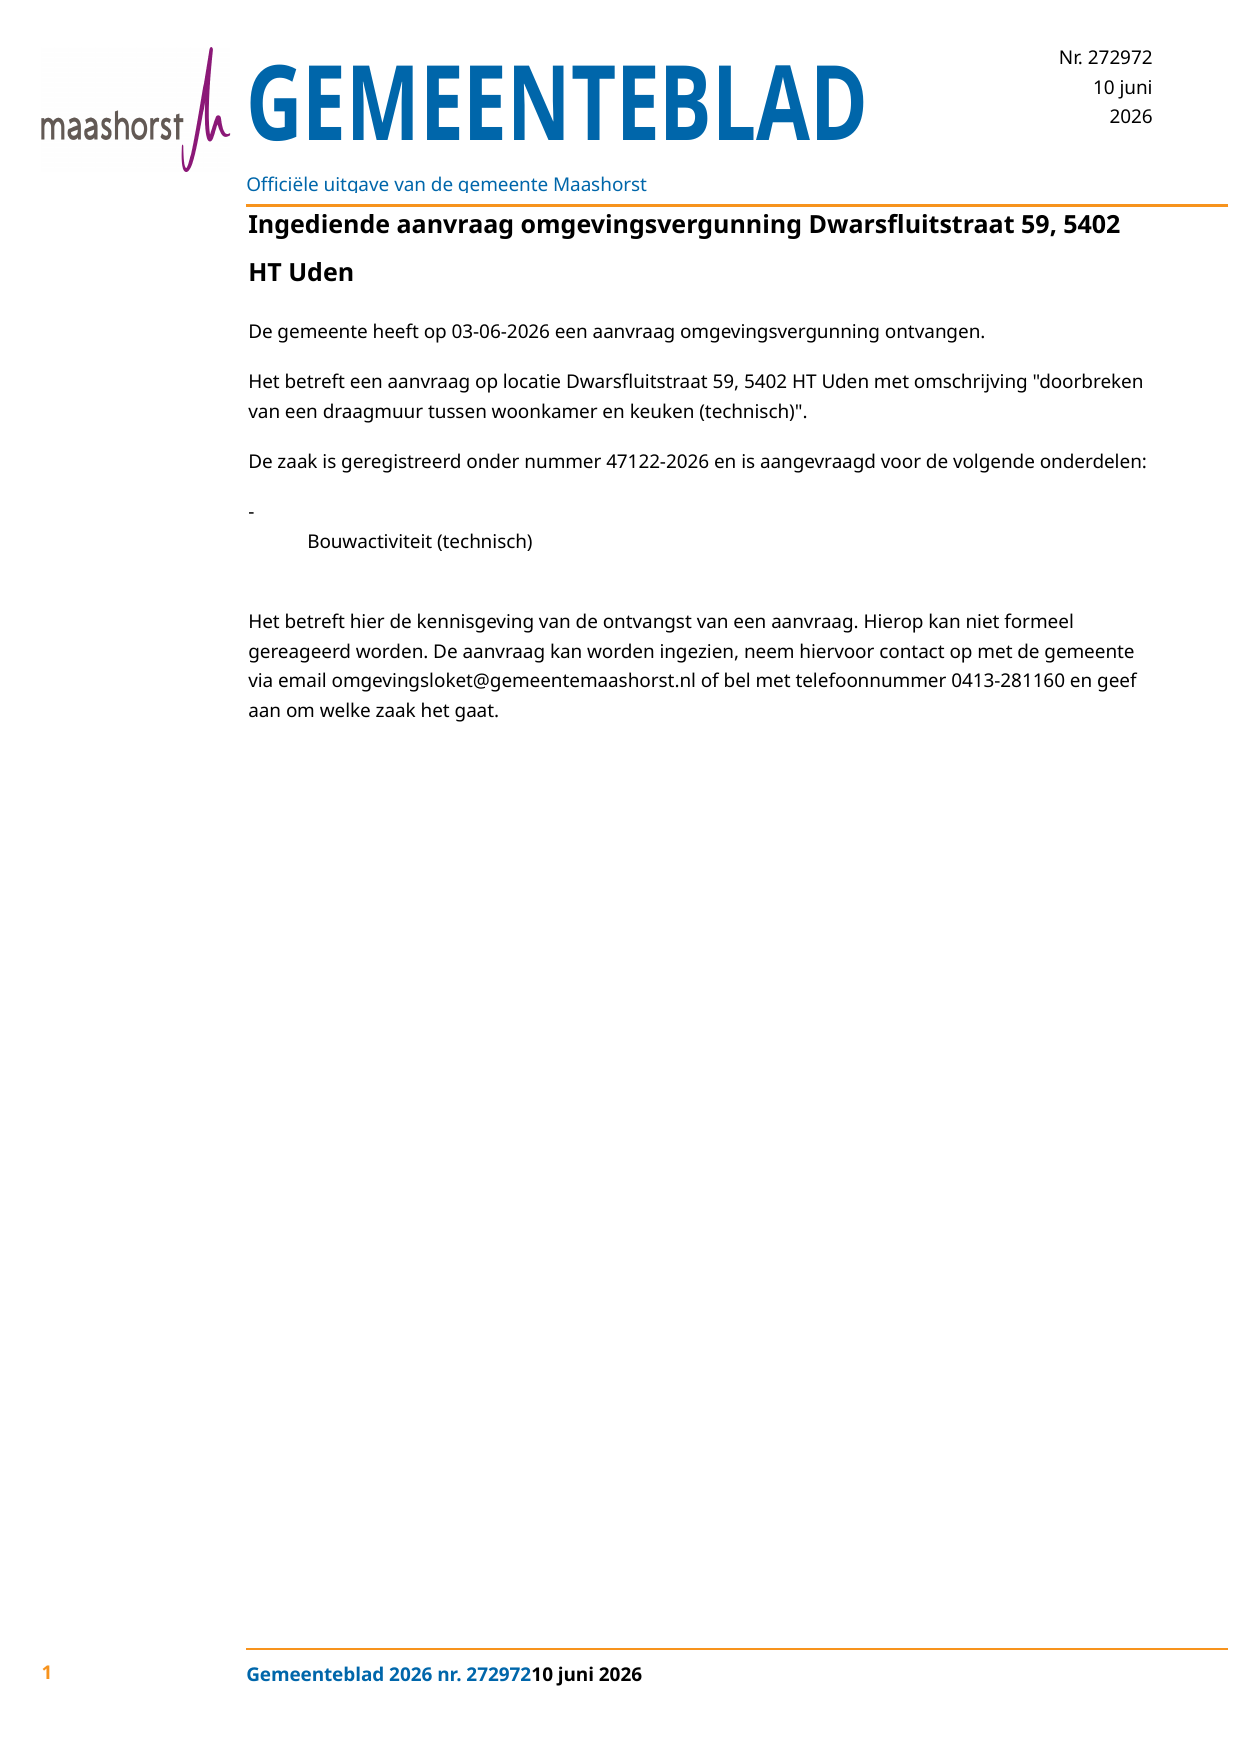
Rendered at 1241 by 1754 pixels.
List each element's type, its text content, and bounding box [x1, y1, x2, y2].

text De zaak is geregistreerd onder nummer 47122-2026 en is aangevraagd voor de volgende onderdelen: [248, 448, 1152, 474]
picture [41, 47, 231, 172]
text De gemeente heeft op 03-06-2026 een aanvraag omgevingsvergunning ontvangen. [248, 318, 1152, 344]
text Het betreft een aanvraag op locatie Dwarsfluitstraat 59, 5402 HT Uden met omschrijving "doorbreken van een draagmuur tussen woonkamer en keuken (technisch)". [248, 368, 1152, 424]
text Ingediende aanvraag omgevingsvergunning Dwarsfluitstraat 59, 5402 HT Uden [248, 207, 1152, 288]
text Het betreft hier de kennisgeving van de ontvangst van een aanvraag. Hierop kan niet formeel gereageerd worden. De aanvraag kan worden ingezien, neem hiervoor contact op met de gemeente via email omgevingsloket@gemeentemaashorst.nl of bel met telefoonnummer 0413-281160 en geef aan om welke zaak het gaat. [248, 608, 1152, 723]
list Bouwactiviteit (technisch) [248, 528, 1152, 554]
